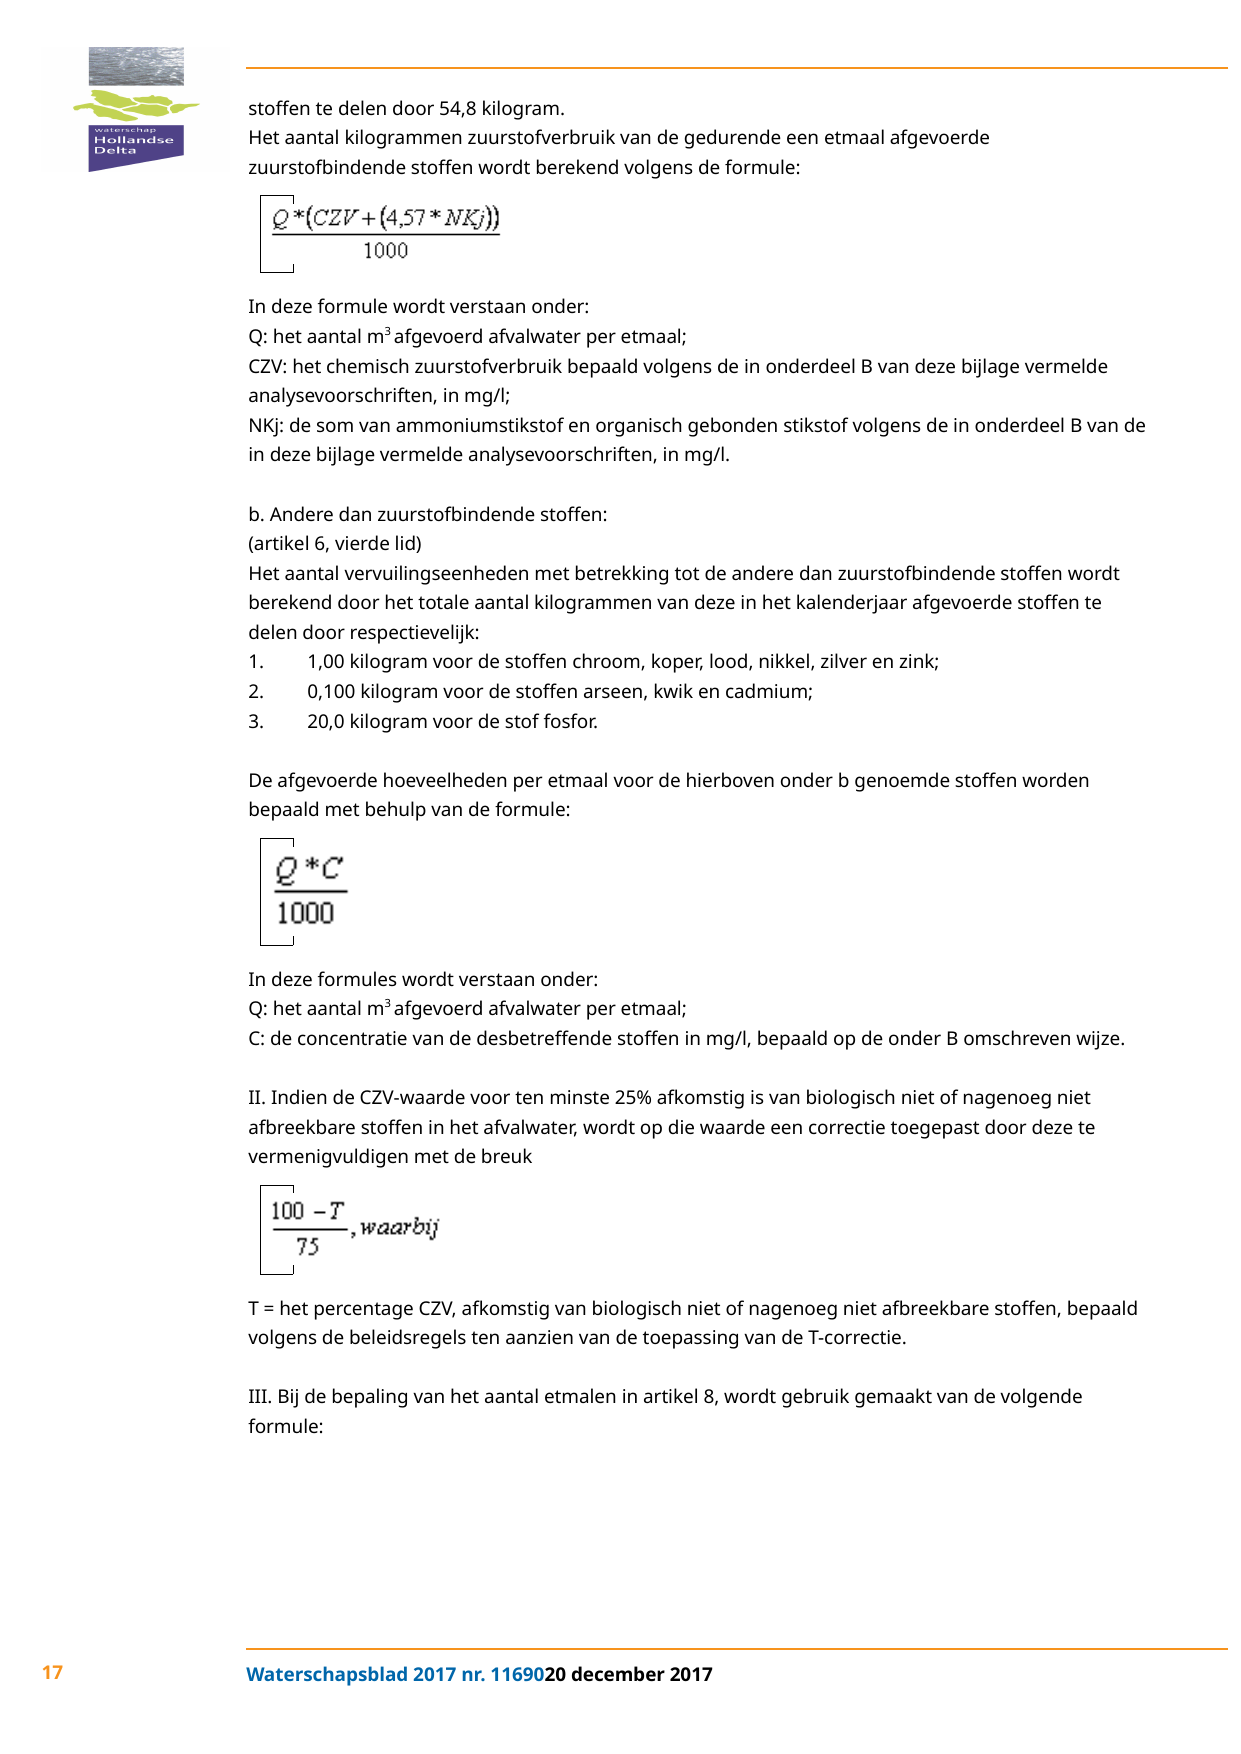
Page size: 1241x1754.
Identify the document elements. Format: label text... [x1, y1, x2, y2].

text stoffen te delen door 54,8 kilogram. [248, 95, 1152, 121]
text NKj: de som van ammoniumstikstof en organisch gebonden stikstof volgens de in onderdeel B van de in deze bijlage vermelde analysevoorschriften, in mg/l. [248, 412, 1152, 467]
picture [268, 1193, 447, 1265]
text Het aantal vervuilingseenheden met betrekking tot de andere dan zuurstofbindende stoffen wordt berekend door het totale aantal kilogrammen van deze in het kalenderjaar afgevoerde stoffen te delen door respectievelijk: [248, 560, 1152, 645]
picture [268, 847, 358, 936]
text b. Andere dan zuurstofbindende stoffen: [248, 501, 1152, 527]
list 0,100 kilogram voor de stoffen arseen, kwik en cadmium; [248, 678, 1152, 704]
text (artikel 6, vierde lid) [248, 530, 1152, 556]
text II. Indien de CZV-waarde voor ten minste 25% afkomstig is van biologisch niet of nagenoeg niet afbreekbare stoffen in het afvalwater, wordt op die waarde een correctie toegepast door deze te vermenigvuldigen met de breuk [248, 1084, 1152, 1169]
picture [268, 204, 505, 264]
text III. Bij de bepaling van het aantal etmalen in artikel 8, wordt gebruik gemaakt van de volgende formule: [248, 1384, 1152, 1439]
text CZV: het chemisch zuurstofverbruik bepaald volgens de in onderdeel B van deze bijlage vermelde analysevoorschriften, in mg/l; [248, 353, 1152, 408]
text Q: het aantal m3 afgevoerd afvalwater per etmaal; [248, 323, 1152, 349]
text In deze formules wordt verstaan onder: [248, 966, 1152, 992]
text Q: het aantal m3 afgevoerd afvalwater per etmaal; [248, 996, 1152, 1021]
text C: de concentratie van de desbetreffende stoffen in mg/l, bepaald op de onder B omschreven wijze. [248, 1025, 1152, 1051]
list 20,0 kilogram voor de stof fosfor. [248, 708, 1152, 734]
text De afgevoerde hoeveelheden per etmaal voor de hierboven onder b genoemde stoffen worden bepaald met behulp van de formule: [248, 767, 1152, 822]
text T = het percentage CZV, afkomstig van biologisch niet of nagenoeg niet afbreekbare stoffen, bepaald volgens de beleidsregels ten aanzien van de toepassing van de T-correctie. [248, 1295, 1152, 1350]
text Het aantal kilogrammen zuurstofverbruik van de gedurende een etmaal afgevoerde zuurstofbindende stoffen wordt berekend volgens de formule: [248, 124, 1152, 180]
list 1,00 kilogram voor de stoffen chroom, koper, lood, nikkel, zilver en zink; [248, 649, 1152, 674]
text In deze formule wordt verstaan onder: [248, 294, 1152, 319]
picture [41, 47, 231, 172]
